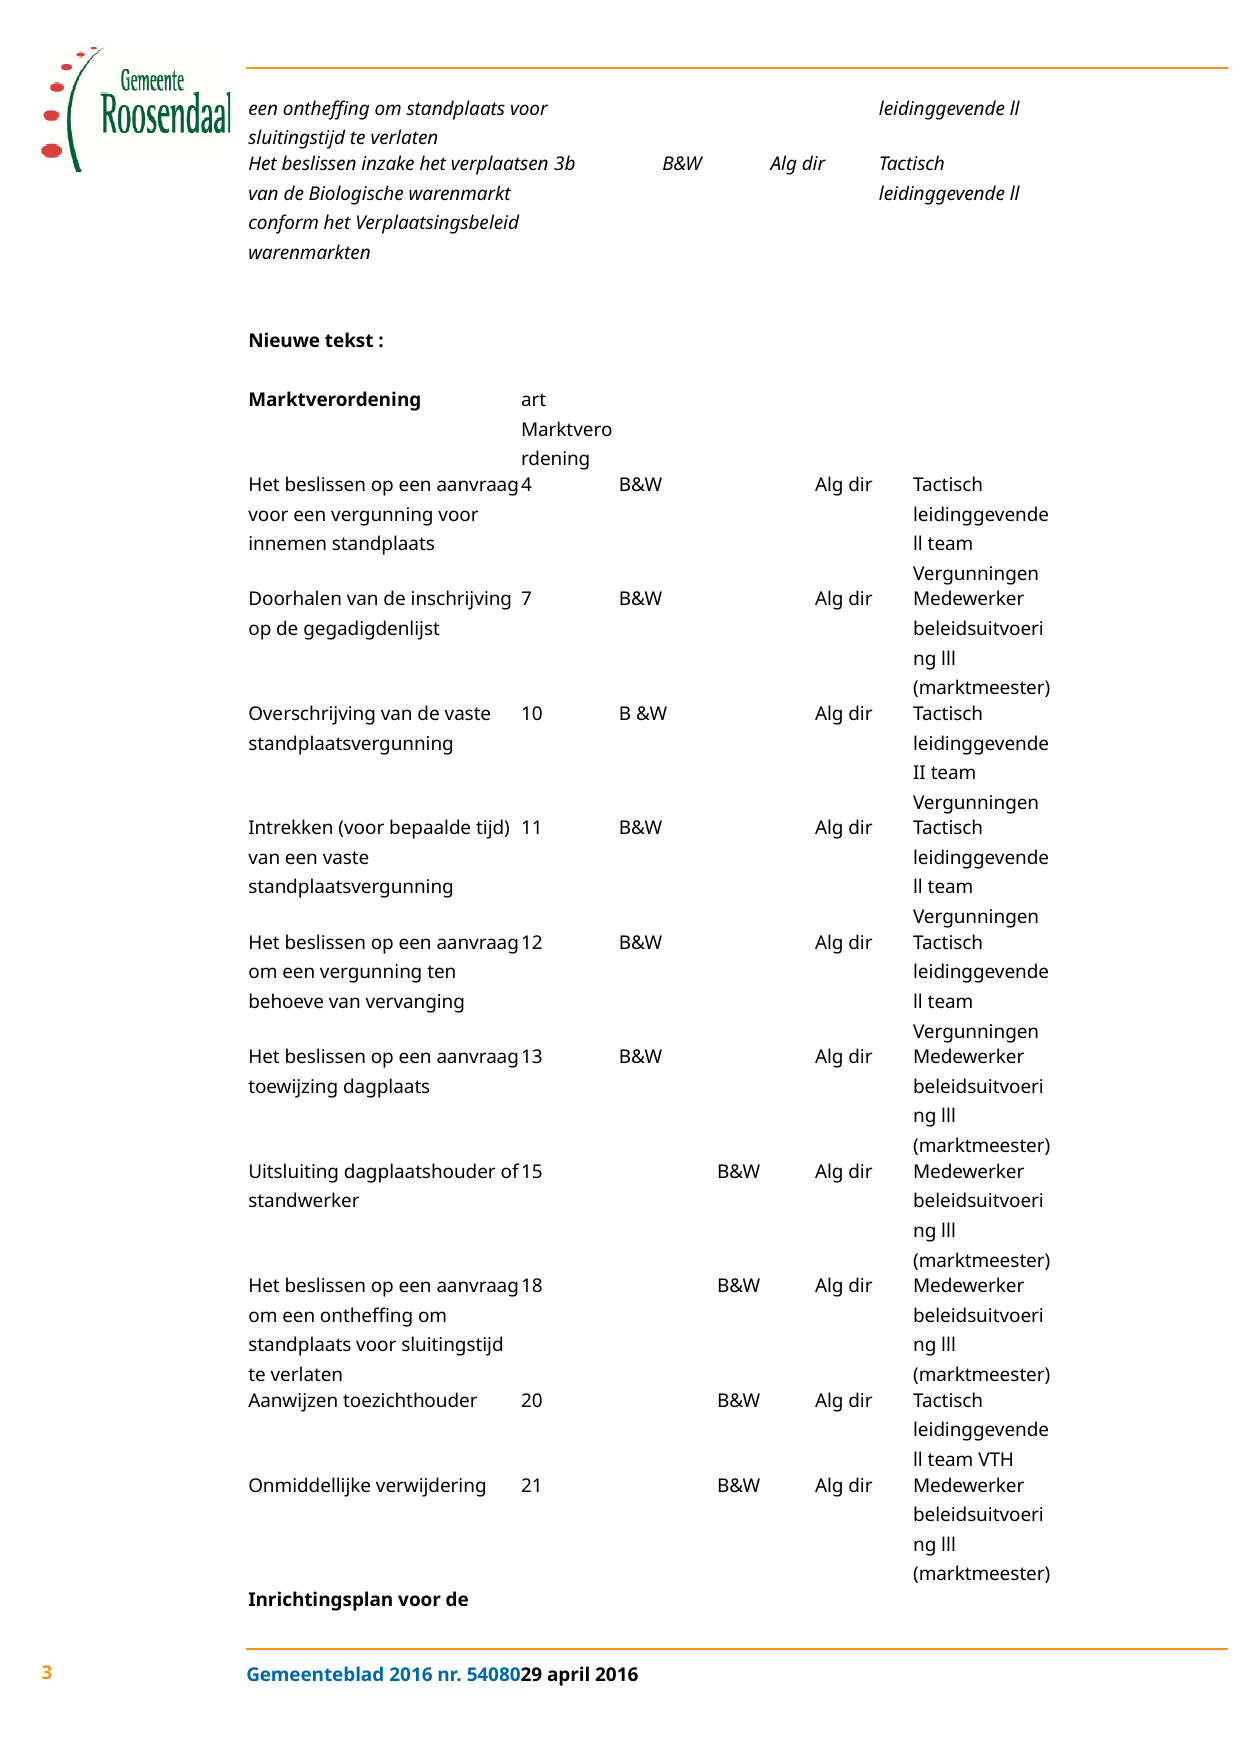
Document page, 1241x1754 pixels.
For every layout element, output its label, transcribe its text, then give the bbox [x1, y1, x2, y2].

table_cell Alg dir [815, 700, 913, 814]
table_header art Marktverordening [521, 386, 619, 471]
table_cell Inrichtingsplan voor de [248, 1586, 521, 1612]
table_cell B&W [662, 150, 770, 264]
table_cell een ontheffing om standplaats voor sluitingstijd te verlaten [248, 95, 554, 150]
table_cell [1043, 95, 1152, 150]
table_cell Medewerker beleidsuitvoering lll (marktmeester) [913, 1472, 1053, 1586]
table_cell B&W [717, 1387, 815, 1472]
table_cell [1043, 150, 1152, 264]
table_cell B &W [619, 700, 815, 814]
table_cell Tactisch leidinggevende ll [879, 150, 1043, 264]
table_cell [521, 1586, 717, 1612]
table_cell Alg dir [815, 929, 913, 1043]
table_cell [1054, 700, 1152, 814]
table_header [815, 386, 913, 471]
table_cell Doorhalen van de inschrijving op de gegadigdenlijst [248, 586, 521, 700]
table_cell [1054, 586, 1152, 700]
table_cell [815, 1586, 913, 1612]
table_cell [717, 1586, 815, 1612]
table_cell Tactisch leidinggevende ll team Vergunningen [913, 929, 1053, 1043]
table_cell 3b [554, 150, 662, 264]
table_cell B&W [619, 929, 815, 1043]
table_cell 10 [521, 700, 619, 814]
table_cell Alg dir [815, 586, 913, 700]
text Nieuwe tekst : [248, 327, 1152, 353]
table_cell [554, 95, 662, 150]
table_header [913, 386, 1053, 471]
table_cell 20 [521, 1387, 717, 1472]
table_cell 18 [521, 1273, 717, 1387]
table_header Marktverordening [248, 386, 521, 471]
table_cell [1054, 471, 1152, 586]
table_cell 11 [521, 815, 619, 929]
table_cell Onmiddellijke verwijdering [248, 1472, 521, 1586]
table_cell [1054, 1472, 1152, 1586]
picture [41, 47, 231, 172]
table_cell Intrekken (voor bepaalde tijd) van een vaste standplaatsvergunning [248, 815, 521, 929]
table_cell 12 [521, 929, 619, 1043]
table_cell Het beslissen op een aanvraag voor een vergunning voor innemen standplaats [248, 471, 521, 586]
table_cell Tactisch leidinggevende ll team Vergunningen [913, 471, 1053, 586]
table_cell Aanwijzen toezichthouder [248, 1387, 521, 1472]
table_cell Uitsluiting dagplaatshouder of standwerker [248, 1158, 521, 1272]
table_cell 15 [521, 1158, 717, 1272]
table_cell 21 [521, 1472, 717, 1586]
table_cell B&W [619, 1044, 815, 1158]
table_cell B&W [717, 1273, 815, 1387]
table_cell Tactisch leidinggevende ll team VTH [913, 1387, 1053, 1472]
table_cell Alg dir [815, 1158, 913, 1272]
table_cell Tactisch leidinggevende II team Vergunningen [913, 700, 1053, 814]
table_cell B&W [717, 1472, 815, 1586]
table_cell Overschrijving van de vaste standplaatsvergunning [248, 700, 521, 814]
table_cell Het beslissen op een aanvraag om een ontheffing om standplaats voor sluitingstijd te verlaten [248, 1273, 521, 1387]
table_cell 13 [521, 1044, 619, 1158]
table_cell Medewerker beleidsuitvoering lll (marktmeester) [913, 586, 1053, 700]
table_cell B&W [619, 586, 815, 700]
table_cell 7 [521, 586, 619, 700]
table_cell [1054, 929, 1152, 1043]
table_cell [1054, 1273, 1152, 1387]
table_cell Medewerker beleidsuitvoering lll (marktmeester) [913, 1158, 1053, 1272]
table_header [619, 386, 815, 471]
table_cell Tactisch leidinggevende ll team Vergunningen [913, 815, 1053, 929]
table_cell [1054, 1586, 1152, 1612]
table_cell leidinggevende ll [879, 95, 1043, 150]
table_cell Alg dir [815, 1472, 913, 1586]
table_cell 4 [521, 471, 619, 586]
table_cell Medewerker beleidsuitvoering lll (marktmeester) [913, 1273, 1053, 1387]
table_cell Medewerker beleidsuitvoering lll (marktmeester) [913, 1044, 1053, 1158]
table_cell [1054, 815, 1152, 929]
table_cell Het beslissen inzake het verplaatsen van de Biologische warenmarkt conform het Verplaatsingsbeleid warenmarkten [248, 150, 554, 264]
table_cell Alg dir [770, 150, 879, 264]
table_cell B&W [619, 815, 815, 929]
table_cell Alg dir [815, 1273, 913, 1387]
table_cell [1054, 1044, 1152, 1158]
table_cell Alg dir [815, 1044, 913, 1158]
table_cell [662, 95, 770, 150]
table_cell Alg dir [815, 815, 913, 929]
table_cell Het beslissen op een aanvraag om een vergunning ten behoeve van vervanging [248, 929, 521, 1043]
table_cell Het beslissen op een aanvraag toewijzing dagplaats [248, 1044, 521, 1158]
table_cell Alg dir [815, 471, 913, 586]
table_cell B&W [717, 1158, 815, 1272]
table_cell [1054, 1158, 1152, 1272]
table_header [1054, 386, 1152, 471]
table_cell B&W [619, 471, 815, 586]
table_cell Alg dir [815, 1387, 913, 1472]
table_cell [913, 1586, 1053, 1612]
table_cell [1054, 1387, 1152, 1472]
table_cell [770, 95, 879, 150]
